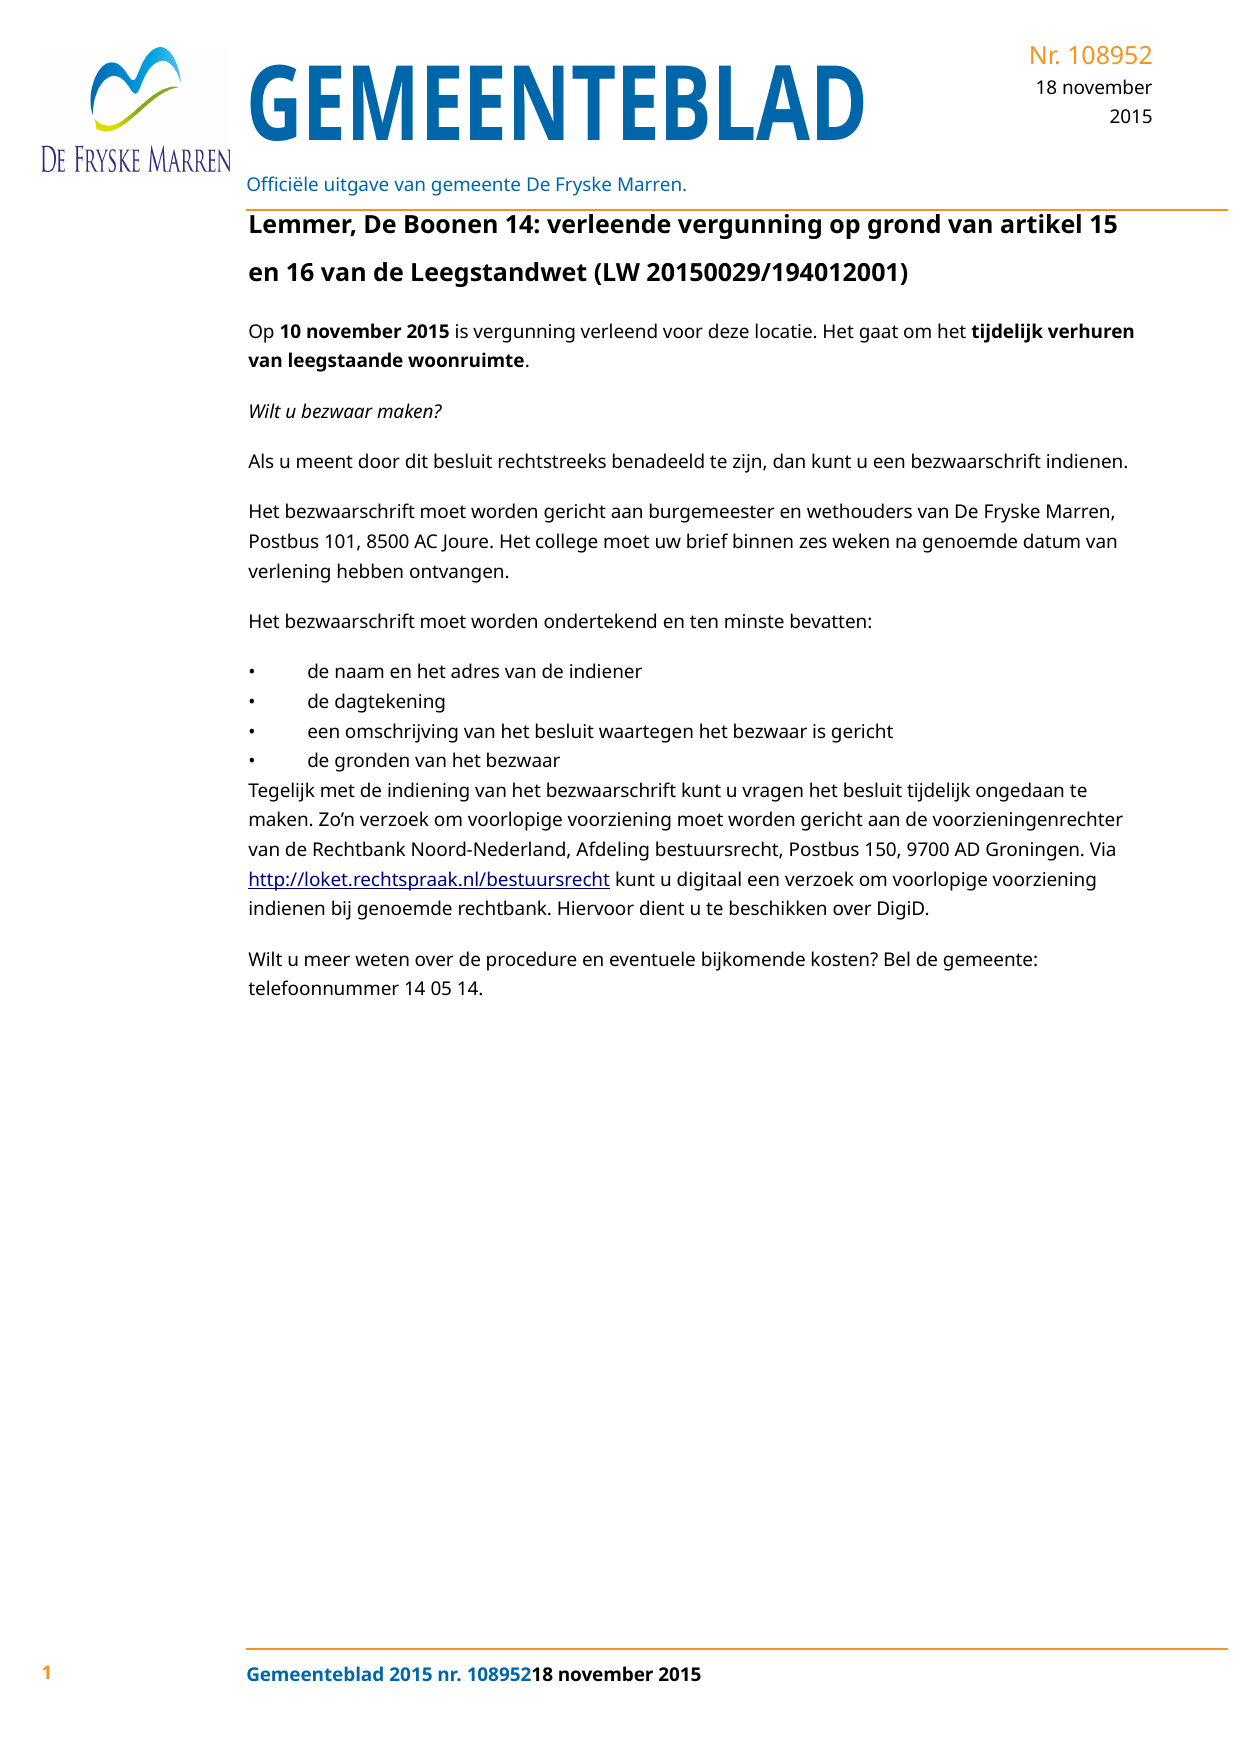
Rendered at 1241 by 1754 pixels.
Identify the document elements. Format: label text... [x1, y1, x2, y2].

text Wilt u bezwaar maken? [248, 398, 1152, 424]
text Op 10 november 2015 is vergunning verleend voor deze locatie. Het gaat om het tijdelijk verhuren van leegstaande woonruimte. [248, 318, 1152, 373]
list een omschrijving van het besluit waartegen het bezwaar is gericht [248, 718, 1152, 744]
picture [41, 47, 231, 172]
text Tegelijk met de indiening van het bezwaarschrift kunt u vragen het besluit tijdelijk ongedaan te maken. Zo’n verzoek om voorlopige voorziening moet worden gericht aan de voorzieningenrechter van de Rechtbank Noord-Nederland, Afdeling bestuursrecht, Postbus 150, 9700 AD Groningen. Via http://loket.rechtspraak.nl/bestuursrecht kunt u digitaal een verzoek om voorlopige voorziening indienen bij genoemde rechtbank. Hiervoor dient u te beschikken over DigiD. [248, 777, 1152, 921]
list de dagtekening [248, 688, 1152, 714]
text Wilt u meer weten over de procedure en eventuele bijkomende kosten? Bel de gemeente: telefoonnummer 14 05 14. [248, 946, 1152, 1001]
list de gronden van het bezwaar [248, 747, 1152, 773]
text Als u meent door dit besluit rechtstreeks benadeeld te zijn, dan kunt u een bezwaarschrift indienen. [248, 448, 1152, 474]
list de naam en het adres van de indiener [248, 659, 1152, 684]
text Lemmer, De Boonen 14: verleende vergunning op grond van artikel 15 en 16 van de Leegstandwet (LW 20150029/194012001) [248, 211, 1152, 288]
text Het bezwaarschrift moet worden gericht aan burgemeester en wethouders van De Fryske Marren, Postbus 101, 8500 AC Joure. Het college moet uw brief binnen zes weken na genoemde datum van verlening hebben ontvangen. [248, 499, 1152, 584]
text Het bezwaarschrift moet worden ondertekend en ten minste bevatten: [248, 608, 1152, 634]
